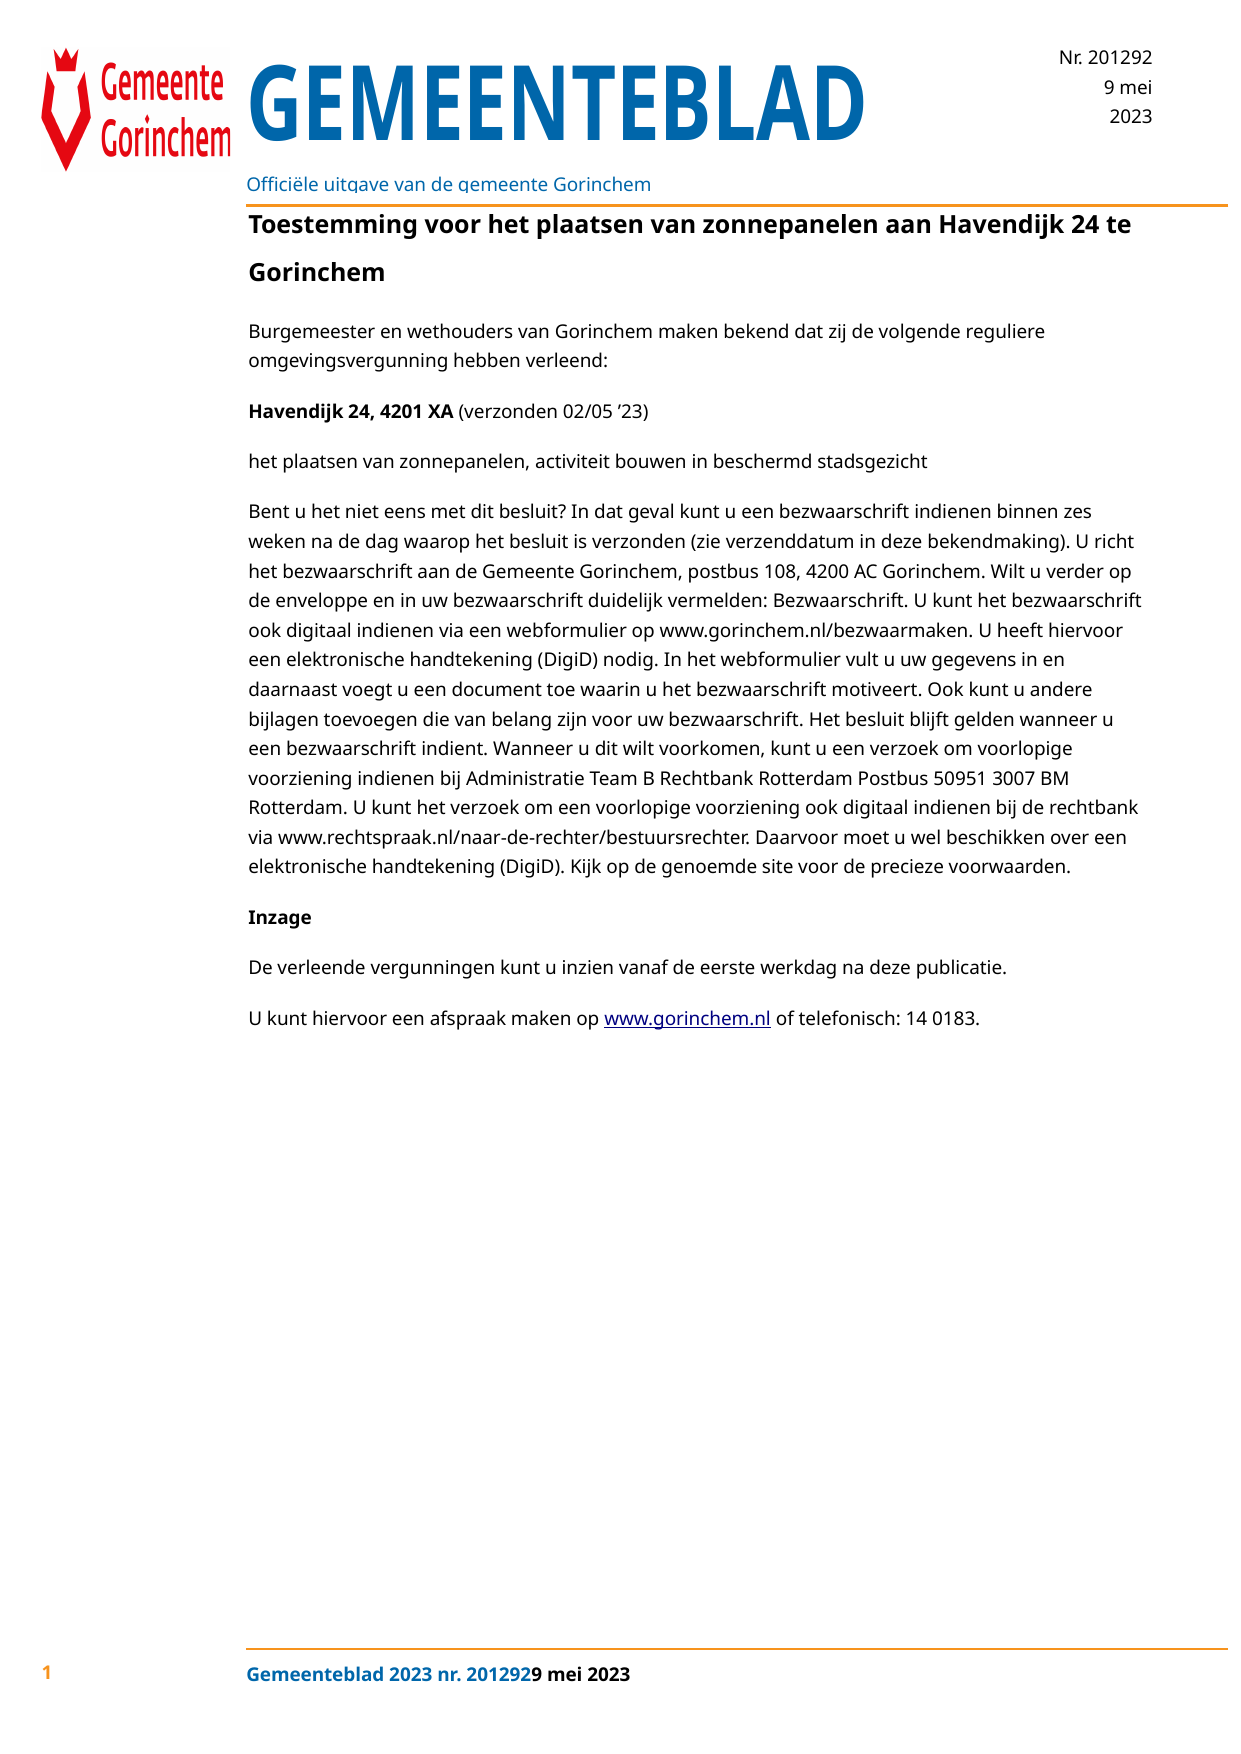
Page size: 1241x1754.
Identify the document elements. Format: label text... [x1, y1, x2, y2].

text Toestemming voor het plaatsen van zonnepanelen aan Havendijk 24 te Gorinchem [248, 207, 1152, 288]
text het plaatsen van zonnepanelen, activiteit bouwen in beschermd stadsgezicht [248, 448, 1152, 474]
text De verleende vergunningen kunt u inzien vanaf de eerste werkdag na deze publicatie. [248, 954, 1152, 980]
text Inzage [248, 904, 1152, 930]
picture [41, 47, 231, 172]
text Bent u het niet eens met dit besluit? In dat geval kunt u een bezwaarschrift indienen binnen zes weken na de dag waarop het besluit is verzonden (zie verzenddatum in deze bekendmaking). U richt het bezwaarschrift aan de Gemeente Gorinchem, postbus 108, 4200 AC Gorinchem. Wilt u verder op de enveloppe en in uw bezwaarschrift duidelijk vermelden: Bezwaarschrift. U kunt het bezwaarschrift ook digitaal indienen via een webformulier op www.gorinchem.nl/bezwaarmaken. U heeft hiervoor een elektronische handtekening (DigiD) nodig. In het webformulier vult u uw gegevens in en daarnaast voegt u een document toe waarin u het bezwaarschrift motiveert. Ook kunt u andere bijlagen toevoegen die van belang zijn voor uw bezwaarschrift. Het besluit blijft gelden wanneer u een bezwaarschrift indient. Wanneer u dit wilt voorkomen, kunt u een verzoek om voorlopige voorziening indienen bij Administratie Team B Rechtbank Rotterdam Postbus 50951 3007 BM Rotterdam. U kunt het verzoek om een voorlopige voorziening ook digitaal indienen bij de rechtbank via www.rechtspraak.nl/naar-de-rechter/bestuursrechter. Daarvoor moet u wel beschikken over een elektronische handtekening (DigiD). Kijk op de genoemde site voor de precieze voorwaarden. [248, 499, 1152, 879]
text Havendijk 24, 4201 XA (verzonden 02/05 ’23) [248, 398, 1152, 424]
text U kunt hiervoor een afspraak maken op www.gorinchem.nl of telefonisch: 14 0183. [248, 1005, 1152, 1031]
text Burgemeester en wethouders van Gorinchem maken bekend dat zij de volgende reguliere omgevingsvergunning hebben verleend: [248, 318, 1152, 373]
